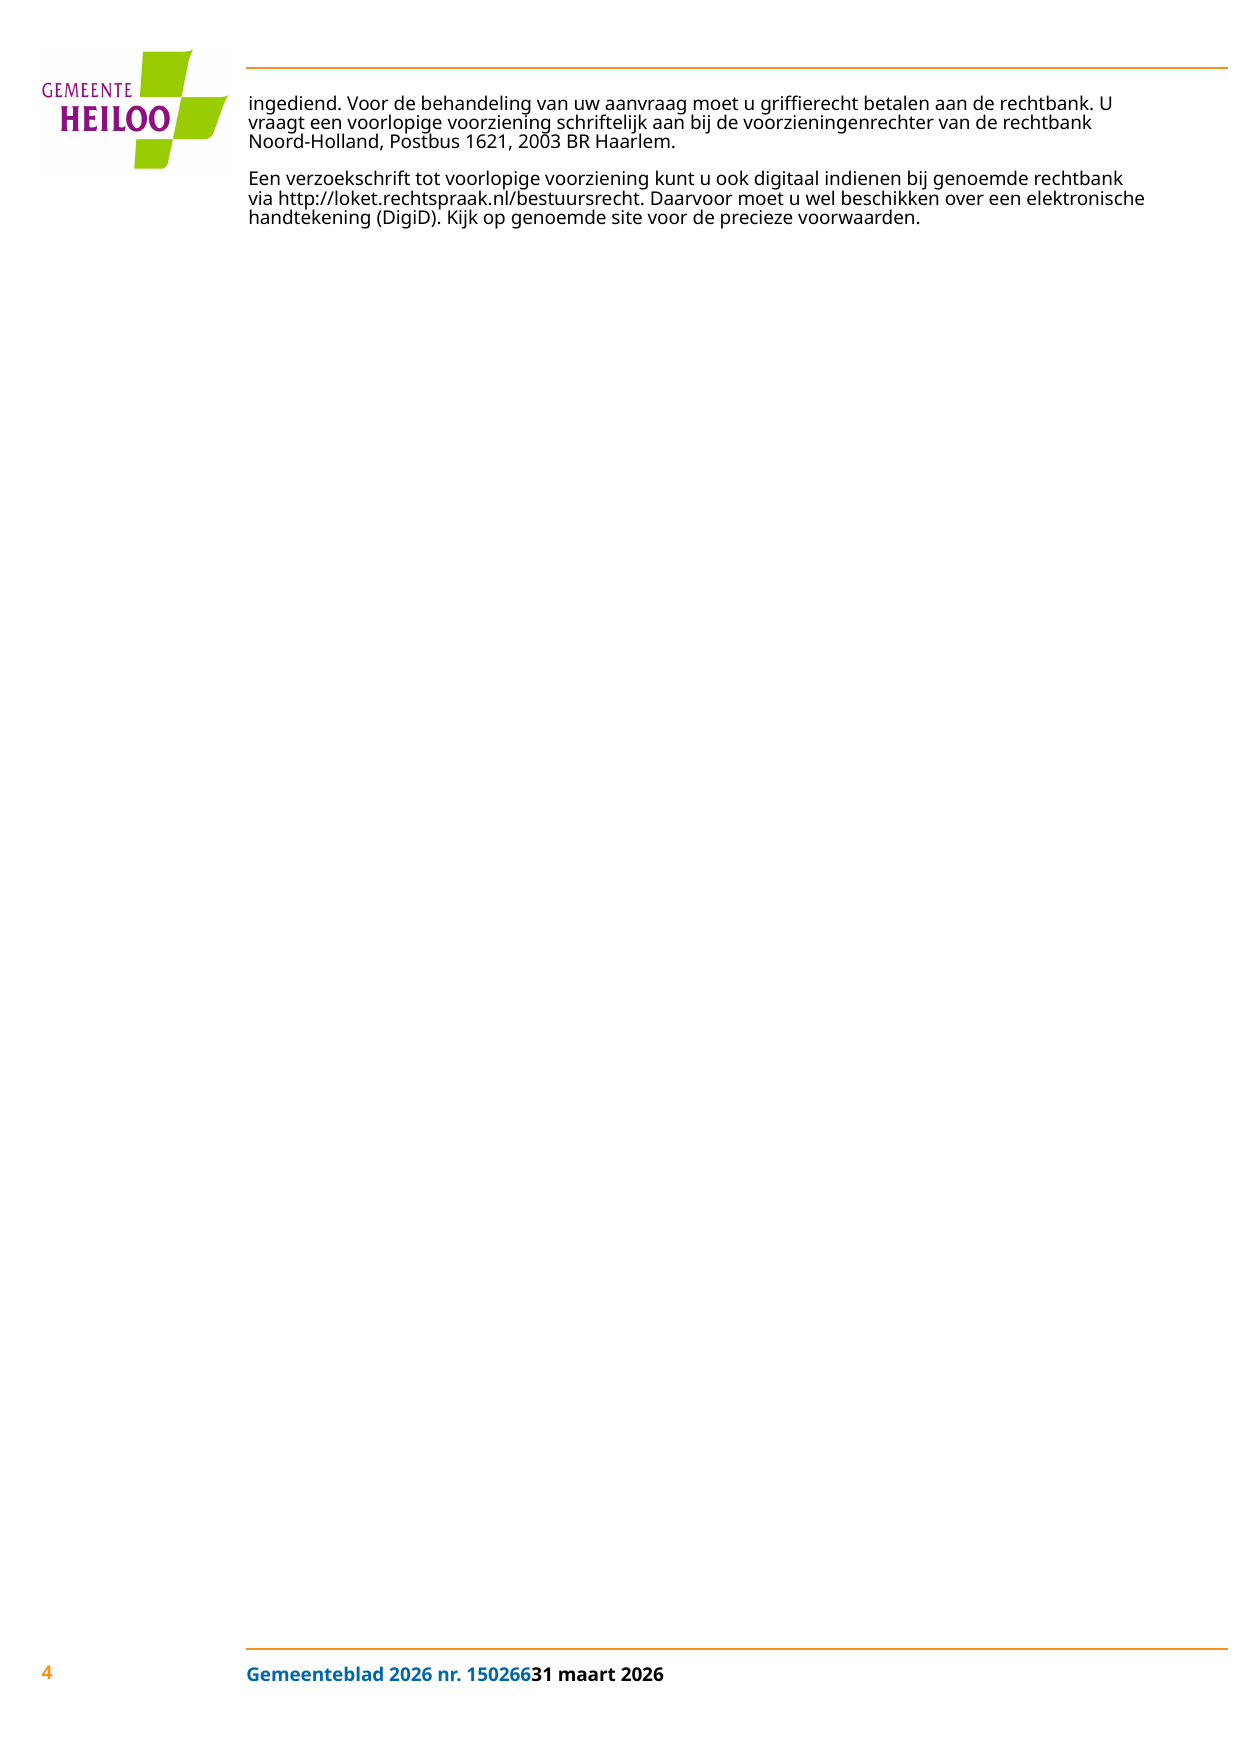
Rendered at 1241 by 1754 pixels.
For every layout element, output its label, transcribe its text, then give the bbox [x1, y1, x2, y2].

text ingediend. Voor de behandeling van uw aanvraag moet u griffierecht betalen aan de rechtbank. U vraagt een voorlopige voorziening schriftelijk aan bij de voorzieningenrechter van de rechtbank Noord-Holland, Postbus 1621, 2003 BR Haarlem. [248, 95, 1152, 153]
text Een verzoekschrift tot voorlopige voorziening kunt u ook digitaal indienen bij genoemde rechtbank via http://loket.rechtspraak.nl/bestuursrecht. Daarvoor moet u wel beschikken over een elektronische handtekening (DigiD). Kijk op genoemde site voor de precieze voorwaarden. [248, 170, 1152, 228]
picture [41, 47, 231, 172]
